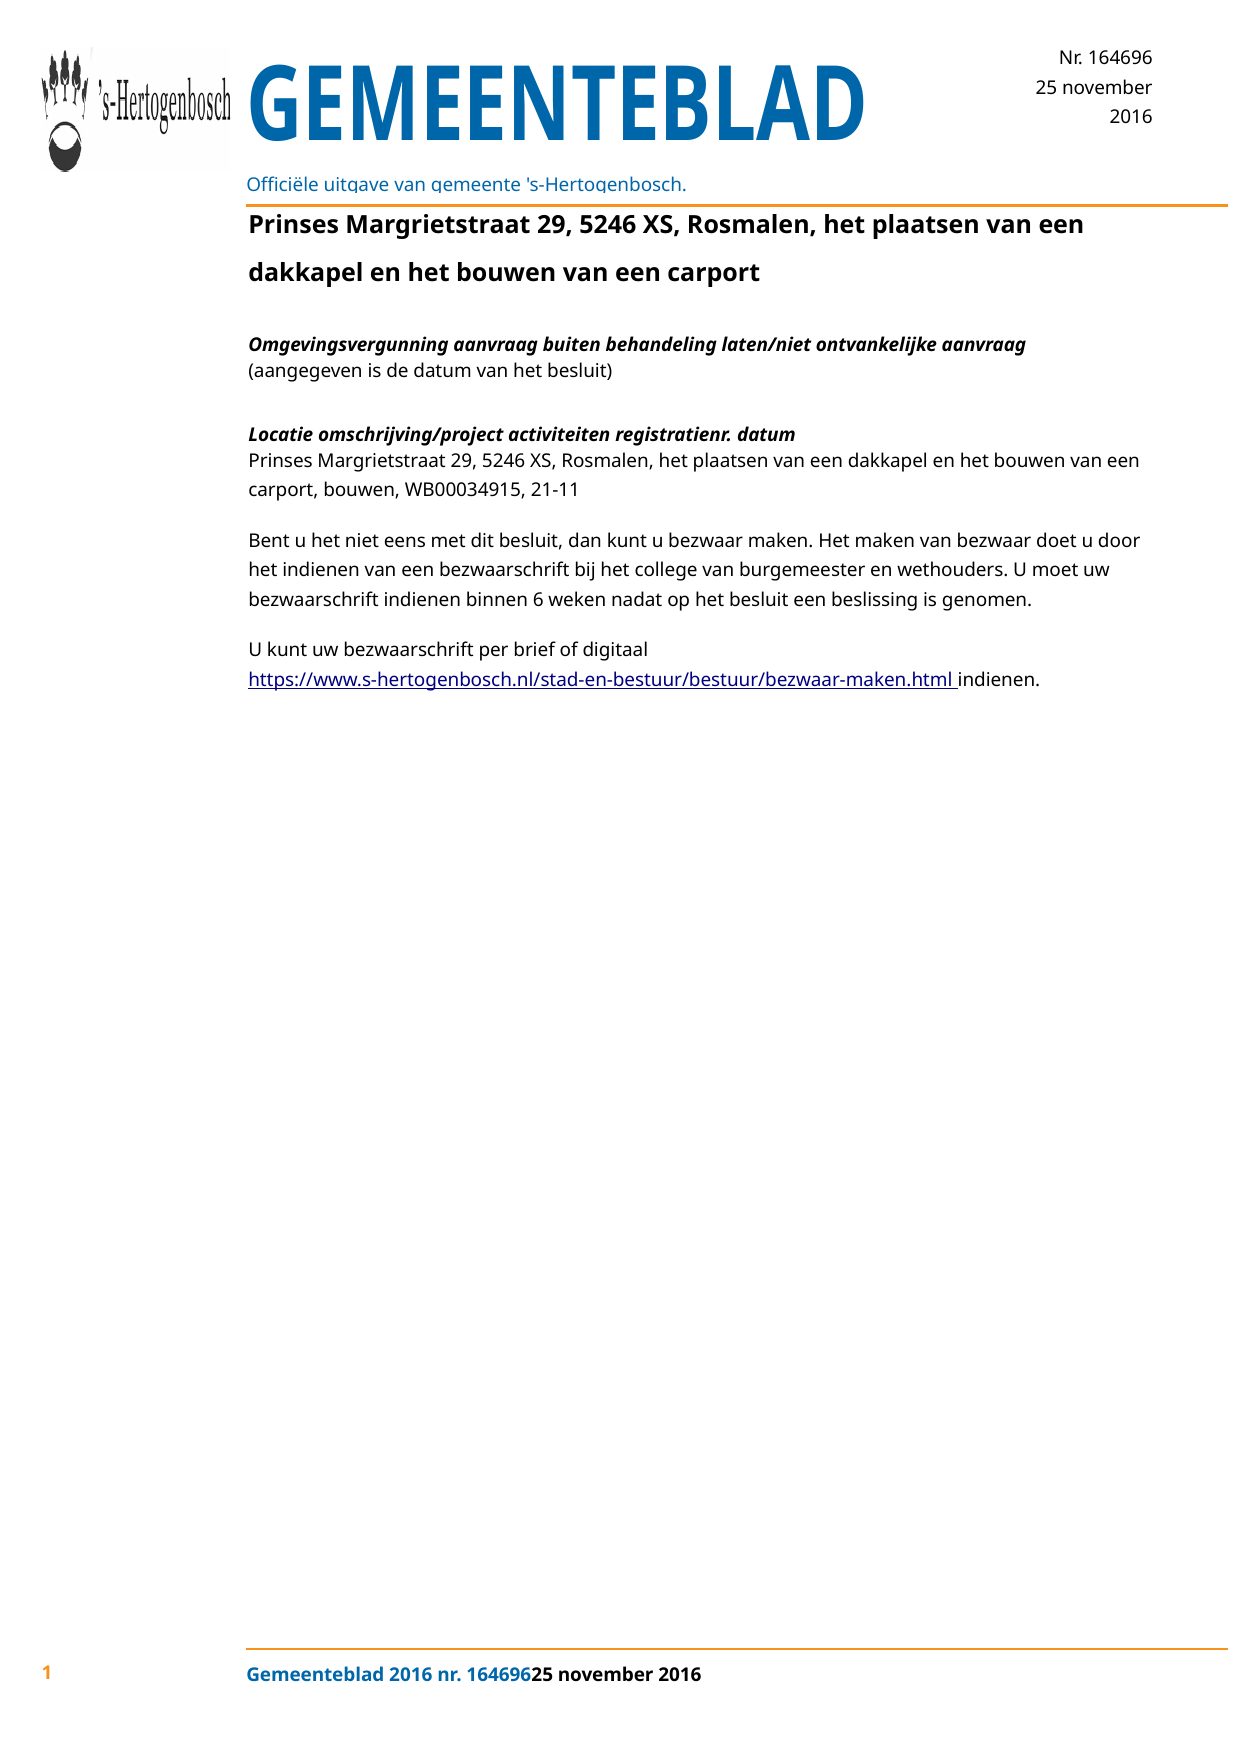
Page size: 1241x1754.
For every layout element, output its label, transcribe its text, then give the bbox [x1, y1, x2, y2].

text Omgevingsvergunning aanvraag buiten behandeling laten/niet ontvankelijke aanvraag [248, 331, 1152, 357]
text (aangegeven is de datum van het besluit) [248, 357, 1152, 383]
text U kunt uw bezwaarschrift per brief of digitaal https://www.s-hertogenbosch.nl/stad-en-bestuur/bestuur/bezwaar-maken.html indienen. [248, 636, 1152, 692]
picture [41, 47, 231, 172]
text Prinses Margrietstraat 29, 5246 XS, Rosmalen, het plaatsen van een dakkapel en het bouwen van een carport, bouwen, WB00034915, 21-11 [248, 447, 1152, 502]
text Prinses Margrietstraat 29, 5246 XS, Rosmalen, het plaatsen van een dakkapel en het bouwen van een carport [248, 207, 1152, 288]
text Locatie omschrijving/project activiteiten registratienr. datum [248, 421, 1152, 447]
text Bent u het niet eens met dit besluit, dan kunt u bezwaar maken. Het maken van bezwaar doet u door het indienen van een bezwaarschrift bij het college van burgemeester en wethouders. U moet uw bezwaarschrift indienen binnen 6 weken nadat op het besluit een beslissing is genomen. [248, 527, 1152, 612]
